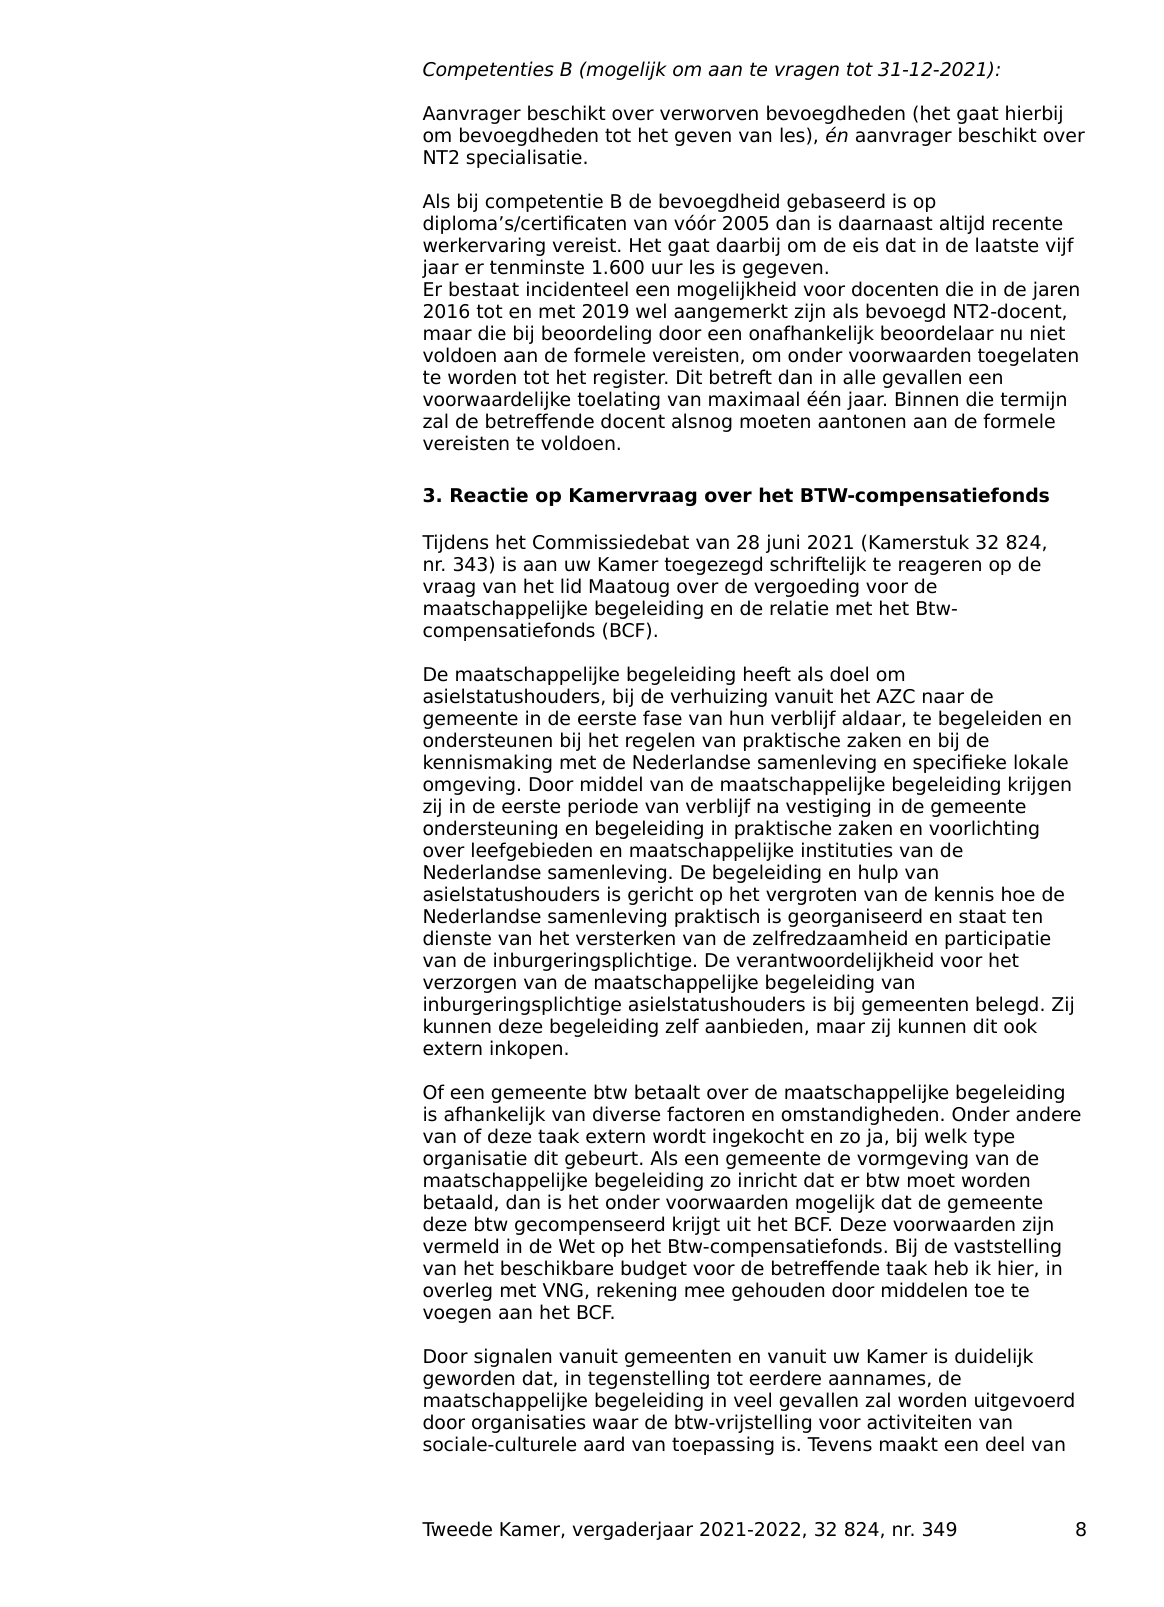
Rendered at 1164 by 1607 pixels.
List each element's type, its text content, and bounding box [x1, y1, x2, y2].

text Tijdens het Commissiedebat van 28 juni 2021 (Kamerstuk 32 824, nr. 343) is aan uw Kamer toegezegd schriftelijk te reageren op de vraag van het lid Maatoug over de vergoeding voor de maatschappelijke begeleiding en de relatie met het Btw-compensatiefonds (BCF). [422, 532, 1087, 642]
text Als bij competentie B de bevoegdheid gebaseerd is op diploma’s/certificaten van vóór 2005 dan is daarnaast altijd recente werkervaring vereist. Het gaat daarbij om de eis dat in de laatste vijf jaar er tenminste 1.600 uur les is gegeven. [422, 191, 1087, 279]
text Aanvrager beschikt over verworven bevoegdheden (het gaat hierbij om bevoegdheden tot het geven van les), én aanvrager beschikt over NT2 specialisatie. [422, 103, 1087, 169]
subtitle 3. Reactie op Kamervraag over het BTW-compensatiefonds [422, 485, 1087, 507]
text Of een gemeente btw betaalt over de maatschappelijke begeleiding is afhankelijk van diverse factoren en omstandigheden. Onder andere van of deze taak extern wordt ingekocht en zo ja, bij welk type organisatie dit gebeurt. Als een gemeente de vormgeving van de maatschappelijke begeleiding zo inricht dat er btw moet worden betaald, dan is het onder voorwaarden mogelijk dat de gemeente deze btw gecompenseerd krijgt uit het BCF. Deze voorwaarden zijn vermeld in de Wet op het Btw-compensatiefonds. Bij de vaststelling van het beschikbare budget voor de betreffende taak heb ik hier, in overleg met VNG, rekening mee gehouden door middelen toe te voegen aan het BCF. [422, 1082, 1087, 1324]
text Er bestaat incidenteel een mogelijkheid voor docenten die in de jaren 2016 tot en met 2019 wel aangemerkt zijn als bevoegd NT2-docent, maar die bij beoordeling door een onafhankelijk beoordelaar nu niet voldoen aan de formele vereisten, om onder voorwaarden toegelaten te worden tot het register. Dit betreft dan in alle gevallen een voorwaardelijke toelating van maximaal één jaar. Binnen die termijn zal de betreffende docent alsnog moeten aantonen aan de formele vereisten te voldoen. [422, 279, 1087, 455]
subtitle Competenties B (mogelijk om aan te vragen tot 31-12-2021): [422, 59, 1087, 81]
text Door signalen vanuit gemeenten en vanuit uw Kamer is duidelijk geworden dat, in tegenstelling tot eerdere aannames, de maatschappelijke begeleiding in veel gevallen zal worden uitgevoerd door organisaties waar de btw-vrijstelling voor activiteiten van sociale-culturele aard van toepassing is. Tevens maakt een deel van [422, 1346, 1087, 1456]
text De maatschappelijke begeleiding heeft als doel om asielstatushouders, bij de verhuizing vanuit het AZC naar de gemeente in de eerste fase van hun verblijf aldaar, te begeleiden en ondersteunen bij het regelen van praktische zaken en bij de kennismaking met de Nederlandse samenleving en specifieke lokale omgeving. Door middel van de maatschappelijke begeleiding krijgen zij in de eerste periode van verblijf na vestiging in de gemeente ondersteuning en begeleiding in praktische zaken en voorlichting over leefgebieden en maatschappelijke instituties van de Nederlandse samenleving. De begeleiding en hulp van asielstatushouders is gericht op het vergroten van de kennis hoe de Nederlandse samenleving praktisch is georganiseerd en staat ten dienste van het versterken van de zelfredzaamheid en participatie van de inburgeringsplichtige. De verantwoordelijkheid voor het verzorgen van de maatschappelijke begeleiding van inburgeringsplichtige asielstatushouders is bij gemeenten belegd. Zij kunnen deze begeleiding zelf aanbieden, maar zij kunnen dit ook extern inkopen. [422, 664, 1087, 1060]
